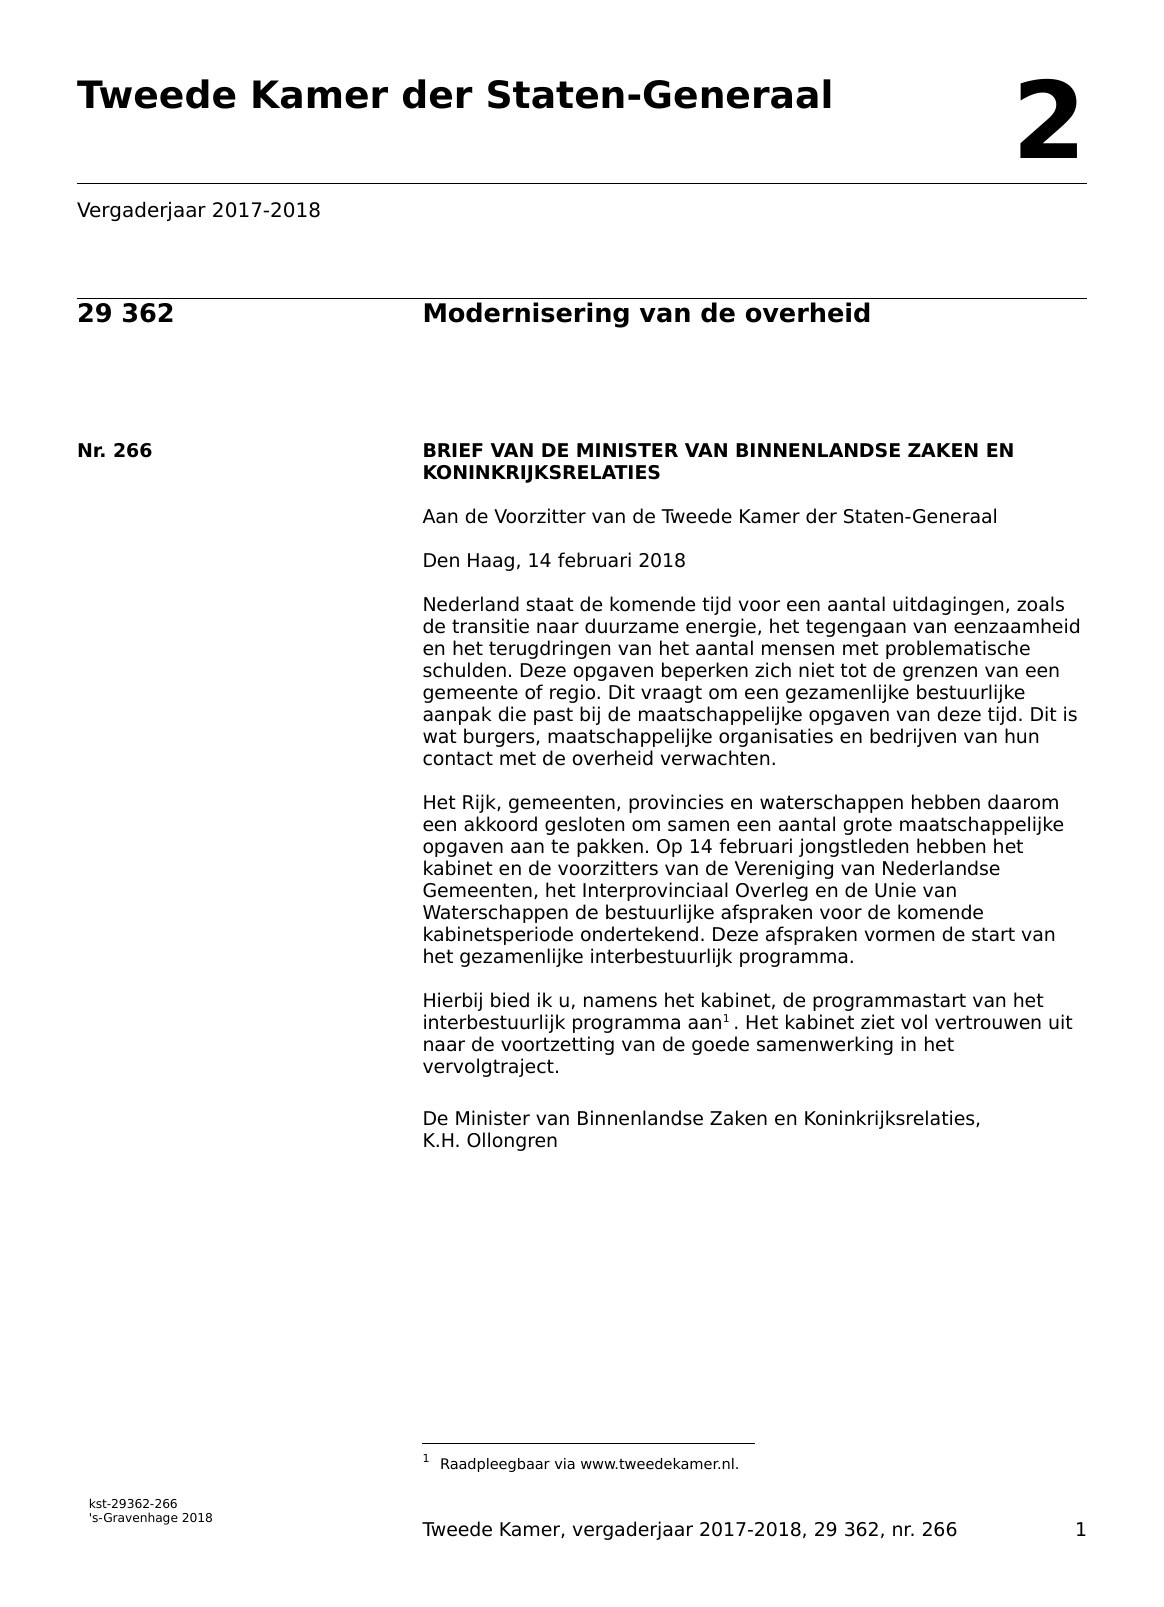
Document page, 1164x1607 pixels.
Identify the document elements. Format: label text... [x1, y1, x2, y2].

text 's-Gravenhage 2018 [88, 1511, 323, 1525]
subtitle 29 362 Modernisering van de overheid [77, 299, 1087, 329]
table_cell Vergaderjaar 2017-2018 [77, 184, 1087, 298]
text Raadpleegbaar via www.tweedekamer.nl. [422, 1452, 1087, 1474]
text De Minister van Binnenlandse Zaken en Koninkrijksrelaties, K.H. Ollongren [422, 1108, 1087, 1152]
text Aan de Voorzitter van de Tweede Kamer der Staten-Generaal [422, 506, 1087, 528]
text Den Haag, 14 februari 2018 [422, 550, 1087, 572]
table_header Tweede Kamer der Staten-Generaal [77, 59, 886, 183]
subtitle Nr. 266 BRIEF VAN DE MINISTER VAN BINNENLANDSE ZAKEN EN KONINKRIJKSRELATIES [77, 440, 1087, 484]
text Hierbij bied ik u, namens het kabinet, de programmastart van het interbestuurlijk programma aan. Het kabinet ziet vol vertrouwen uit naar de voortzetting van de goede samenwerking in het vervolgtraject. [422, 990, 1087, 1078]
text Het Rijk, gemeenten, provincies en waterschappen hebben daarom een akkoord gesloten om samen een aantal grote maatschappelijke opgaven aan te pakken. Op 14 februari jongstleden hebben het kabinet en de voorzitters van de Vereniging van Nederlandse Gemeenten, het Interprovinciaal Overleg en de Unie van Waterschappen de bestuurlijke afspraken voor de komende kabinetsperiode ondertekend. Deze afspraken vormen de start van het gezamenlijke interbestuurlijk programma. [422, 792, 1087, 968]
text kst-29362-266 [88, 1497, 323, 1511]
table_header 2 [886, 59, 1087, 183]
text Nederland staat de komende tijd voor een aantal uitdagingen, zoals de transitie naar duurzame energie, het tegengaan van eenzaamheid en het terugdringen van het aantal mensen met problematische schulden. Deze opgaven beperken zich niet tot de grenzen van een gemeente of regio. Dit vraagt om een gezamenlijke bestuurlijke aanpak die past bij de maatschappelijke opgaven van deze tijd. Dit is wat burgers, maatschappelijke organisaties en bedrijven van hun contact met de overheid verwachten. [422, 594, 1087, 770]
